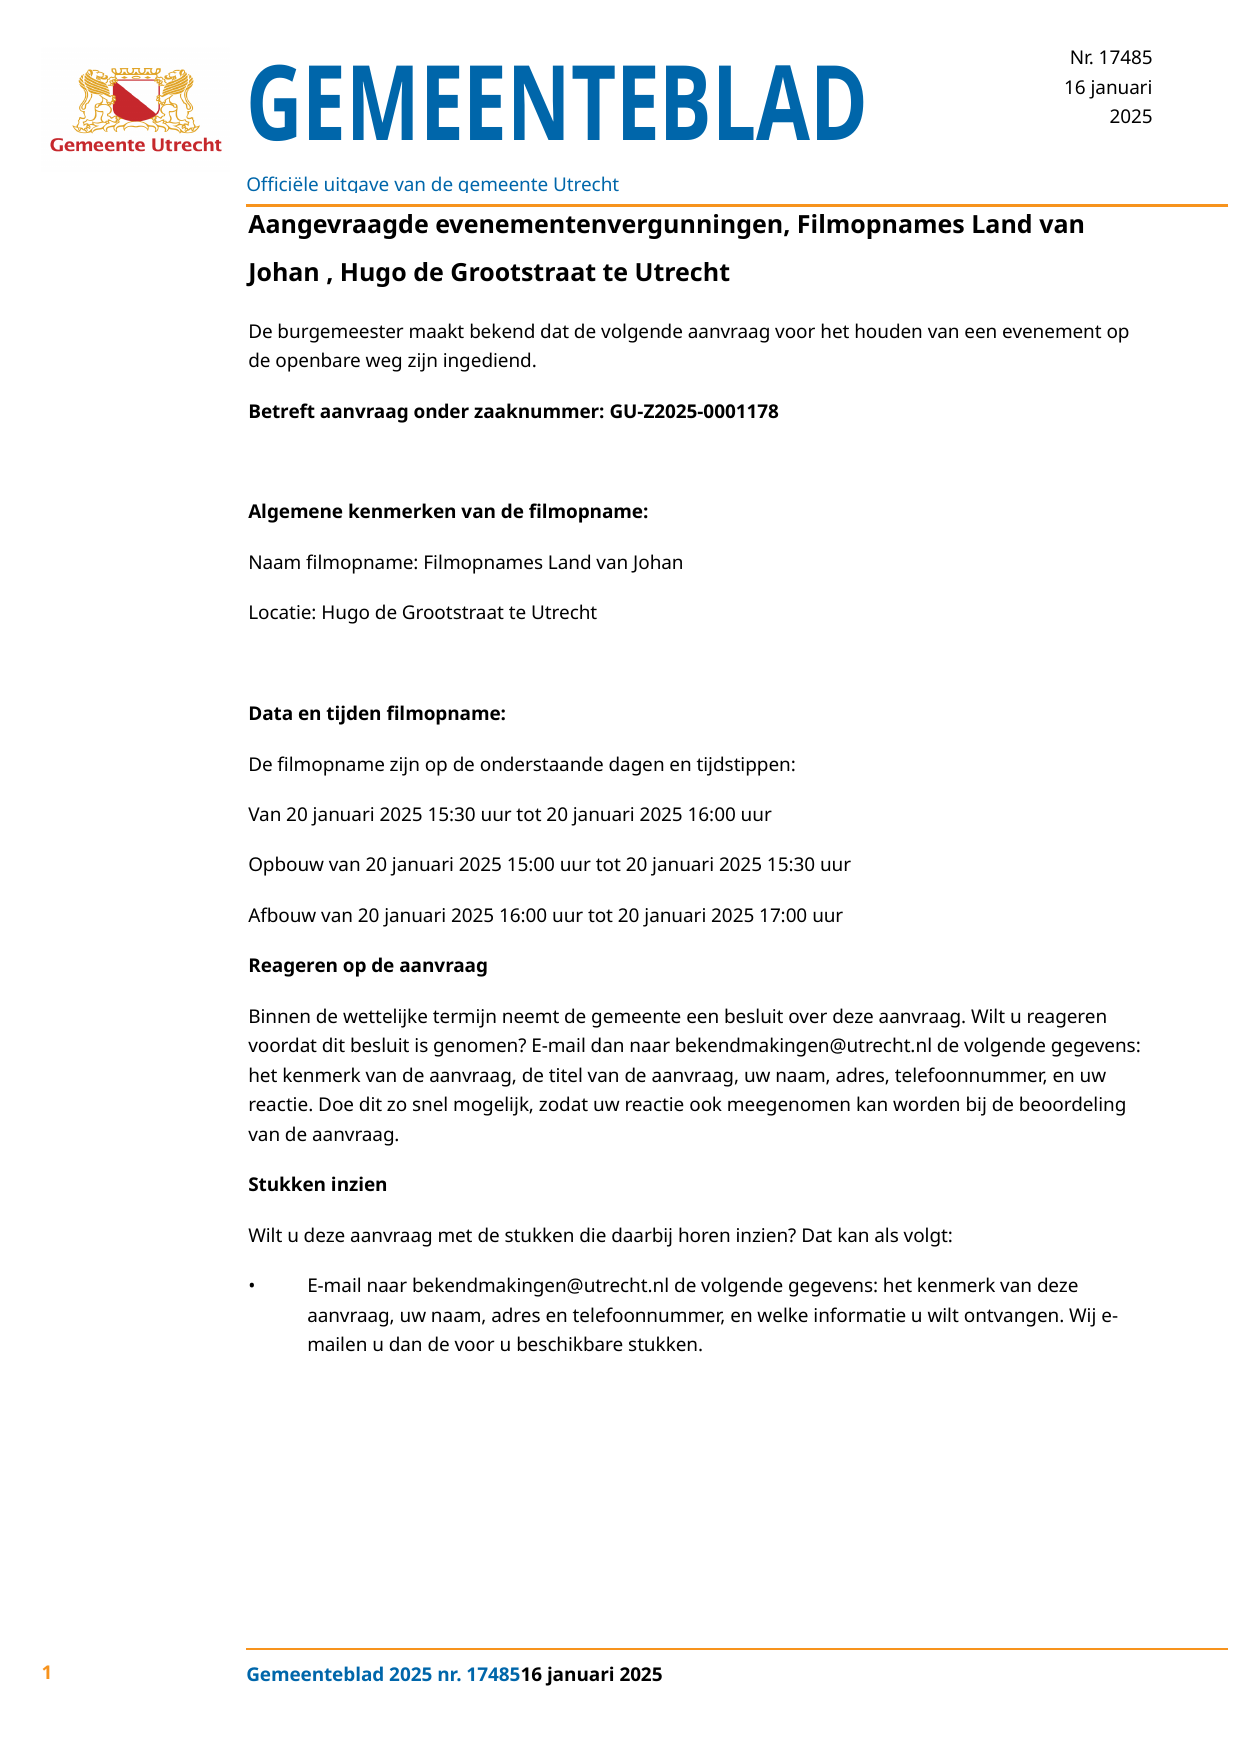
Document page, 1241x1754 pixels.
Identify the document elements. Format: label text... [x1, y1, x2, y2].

text Betreft aanvraag onder zaaknummer: GU-Z2025-0001178 [248, 398, 1152, 424]
text Wilt u deze aanvraag met de stukken die daarbij horen inzien? Dat kan als volgt: [248, 1222, 1152, 1248]
text Naam filmopname: Filmopnames Land van Johan [248, 549, 1152, 575]
text Aangevraagde evenementenvergunningen, Filmopnames Land van Johan , Hugo de Grootstraat te Utrecht [248, 207, 1152, 288]
text De filmopname zijn op de onderstaande dagen en tijdstippen: [248, 751, 1152, 777]
text Data en tijden filmopname: [248, 700, 1152, 726]
list E-mail naar bekendmakingen@utrecht.nl de volgende gegevens: het kenmerk van deze aanvraag, uw naam, adres en telefoonnummer, en welke informatie u wilt ontvangen. Wij e-mailen u dan de voor u beschikbare stukken. [248, 1272, 1152, 1357]
text Afbouw van 20 januari 2025 16:00 uur tot 20 januari 2025 17:00 uur [248, 902, 1152, 928]
text Stukken inzien [248, 1172, 1152, 1197]
text Algemene kenmerken van de filmopname: [248, 499, 1152, 524]
text De burgemeester maakt bekend dat de volgende aanvraag voor het houden van een evenement op de openbare weg zijn ingediend. [248, 318, 1152, 373]
text Van 20 januari 2025 15:30 uur tot 20 januari 2025 16:00 uur [248, 801, 1152, 827]
text Locatie: Hugo de Grootstraat te Utrecht [248, 599, 1152, 625]
text Opbouw van 20 januari 2025 15:00 uur tot 20 januari 2025 15:30 uur [248, 852, 1152, 877]
picture [41, 47, 231, 172]
text Reageren op de aanvraag [248, 952, 1152, 978]
text Binnen de wettelijke termijn neemt de gemeente een besluit over deze aanvraag. Wilt u reageren voordat dit besluit is genomen? E-mail dan naar bekendmakingen@utrecht.nl de volgende gegevens: het kenmerk van de aanvraag, de titel van de aanvraag, uw naam, adres, telefoonnummer, en uw reactie. Doe dit zo snel mogelijk, zodat uw reactie ook meegenomen kan worden bij de beoordeling van de aanvraag. [248, 1003, 1152, 1147]
